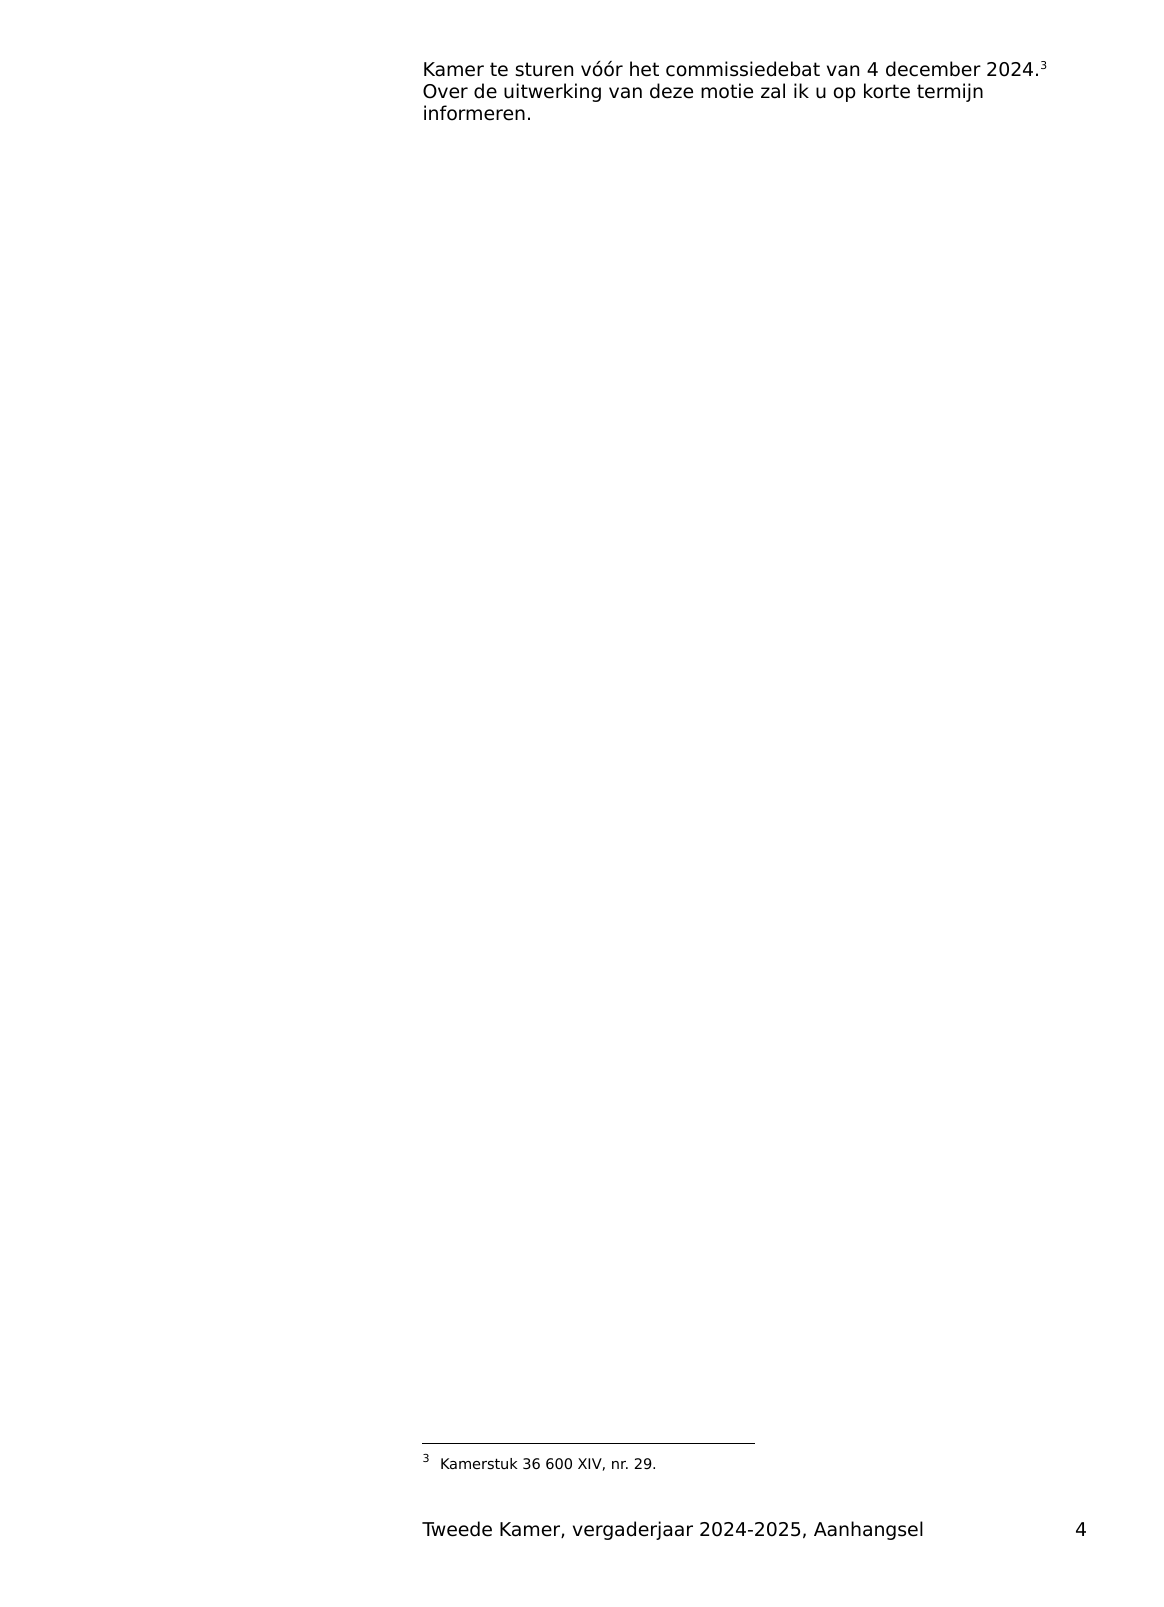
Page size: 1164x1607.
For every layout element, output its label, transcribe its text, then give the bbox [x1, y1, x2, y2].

text Kamerstuk 36 600 XIV, nr. 29. [422, 1452, 1087, 1474]
text Kamer te sturen vóór het commissiedebat van 4 december 2024. Over de uitwerking van deze motie zal ik u op korte termijn informeren. [422, 59, 1087, 125]
